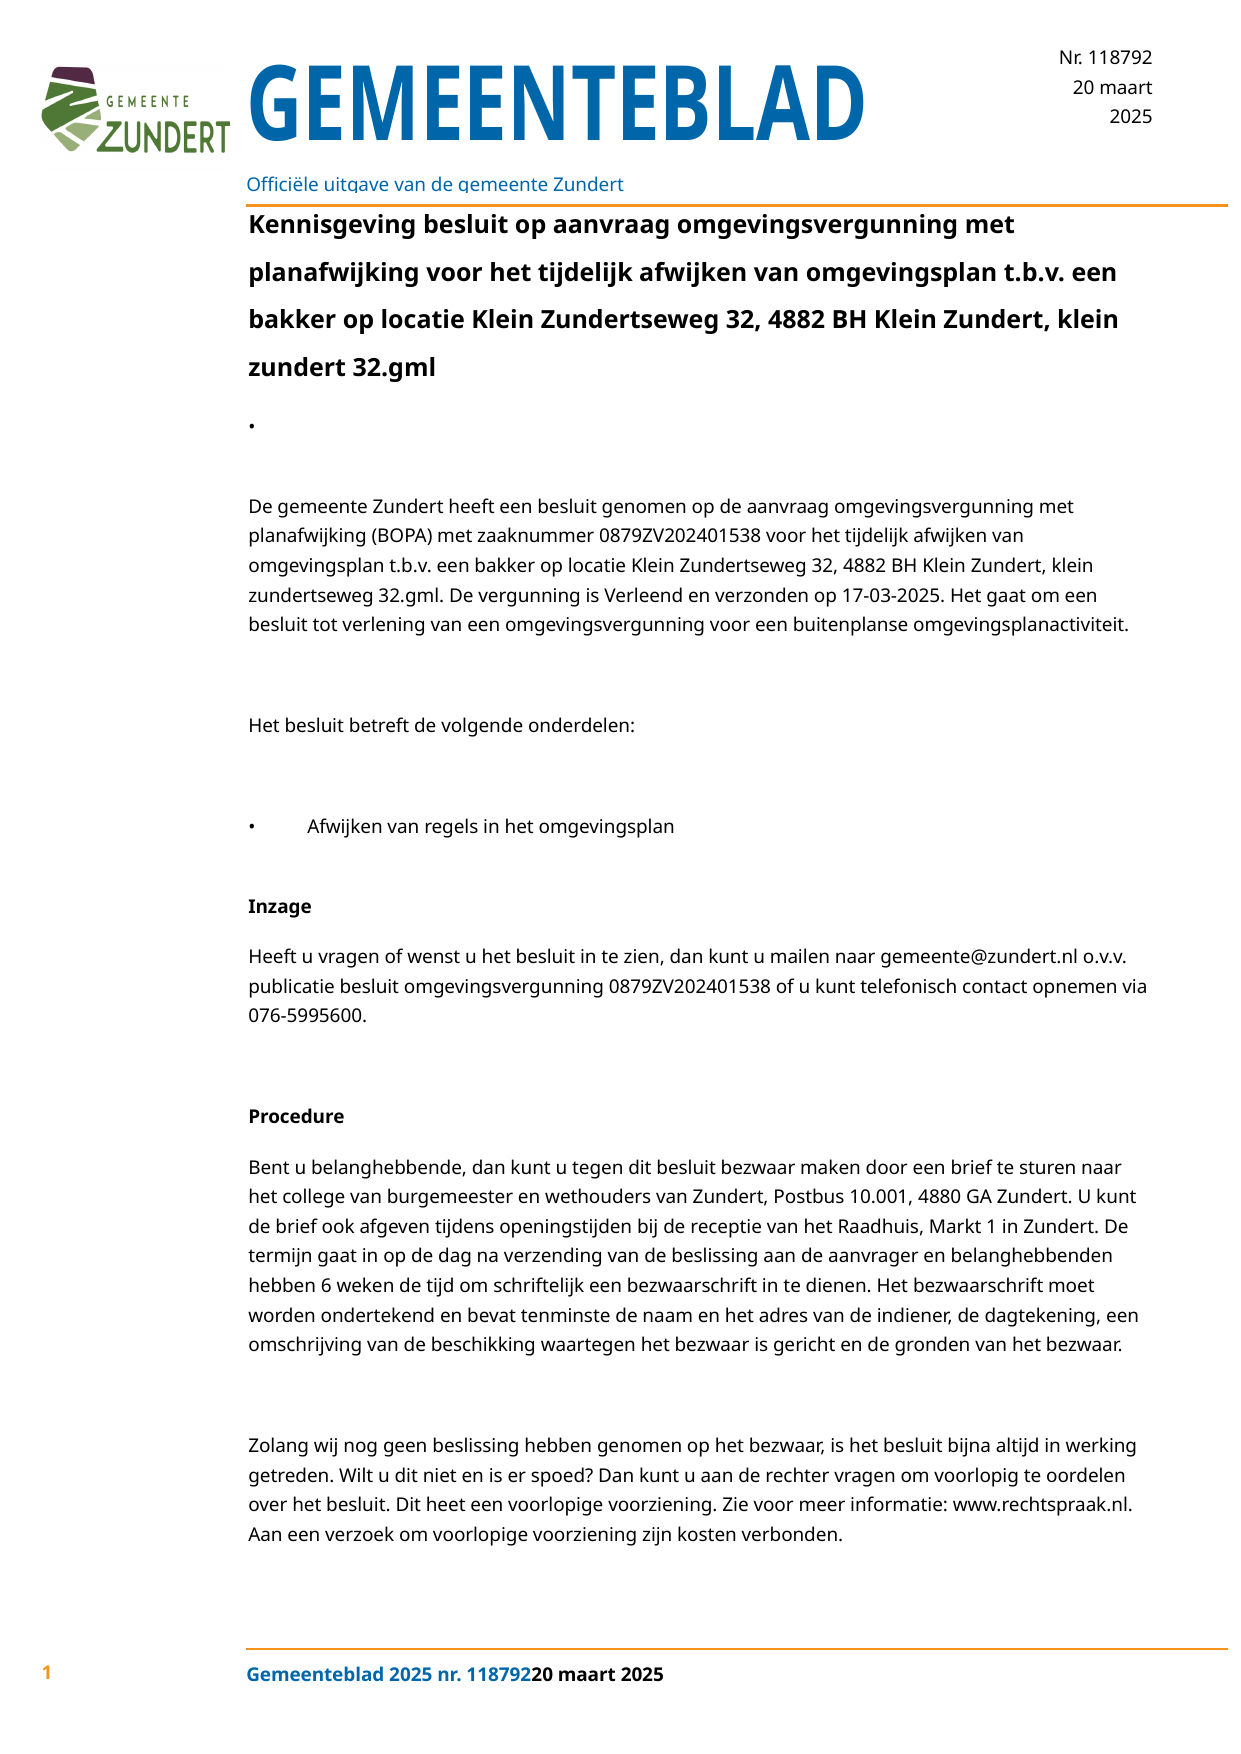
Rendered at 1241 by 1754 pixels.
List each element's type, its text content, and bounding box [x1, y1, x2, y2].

text Bent u belanghebbende, dan kunt u tegen dit besluit bezwaar maken door een brief te sturen naar het college van burgemeester en wethouders van Zundert, Postbus 10.001, 4880 GA Zundert. U kunt de brief ook afgeven tijdens openingstijden bij de receptie van het Raadhuis, Markt 1 in Zundert. De termijn gaat in op de dag na verzending van de beslissing aan de aanvrager en belanghebbenden hebben 6 weken de tijd om schriftelijk een bezwaarschrift in te dienen. Het bezwaarschrift moet worden ondertekend en bevat tenminste de naam en het adres van de indiener, de dagtekening, een omschrijving van de beschikking waartegen het bezwaar is gericht en de gronden van het bezwaar. [248, 1154, 1152, 1357]
text Heeft u vragen of wenst u het besluit in te zien, dan kunt u mailen naar gemeente@zundert.nl o.v.v. publicatie besluit omgevingsvergunning 0879ZV202401538 of u kunt telefonisch contact opnemen via 076-5995600. [248, 943, 1152, 1028]
text De gemeente Zundert heeft een besluit genomen op de aanvraag omgevingsvergunning met planafwijking (BOPA) met zaaknummer 0879ZV202401538 voor het tijdelijk afwijken van omgevingsplan t.b.v. een bakker op locatie Klein Zundertseweg 32, 4882 BH Klein Zundert, klein zundertseweg 32.gml. De vergunning is Verleend en verzonden op 17-03-2025. Het gaat om een besluit tot verlening van een omgevingsvergunning voor een buitenplanse omgevingsplanactiviteit. [248, 493, 1152, 637]
list Afwijken van regels in het omgevingsplan [248, 813, 1152, 839]
text Inzage [248, 893, 1152, 919]
text Kennisgeving besluit op aanvraag omgevingsvergunning met planafwijking voor het tijdelijk afwijken van omgevingsplan t.b.v. een bakker op locatie Klein Zundertseweg 32, 4882 BH Klein Zundert, klein zundert 32.gml [248, 207, 1152, 384]
text Het besluit betreft de volgende onderdelen: [248, 712, 1152, 738]
text Procedure [248, 1103, 1152, 1129]
text Zolang wij nog geen beslissing hebben genomen op het bezwaar, is het besluit bijna altijd in werking getreden. Wilt u dit niet en is er spoed? Dan kunt u aan de rechter vragen om voorlopig te oordelen over het besluit. Dit heet een voorlopige voorziening. Zie voor meer informatie: www.rechtspraak.nl. Aan een verzoek om voorlopige voorziening zijn kosten verbonden. [248, 1432, 1152, 1547]
picture [41, 47, 231, 172]
